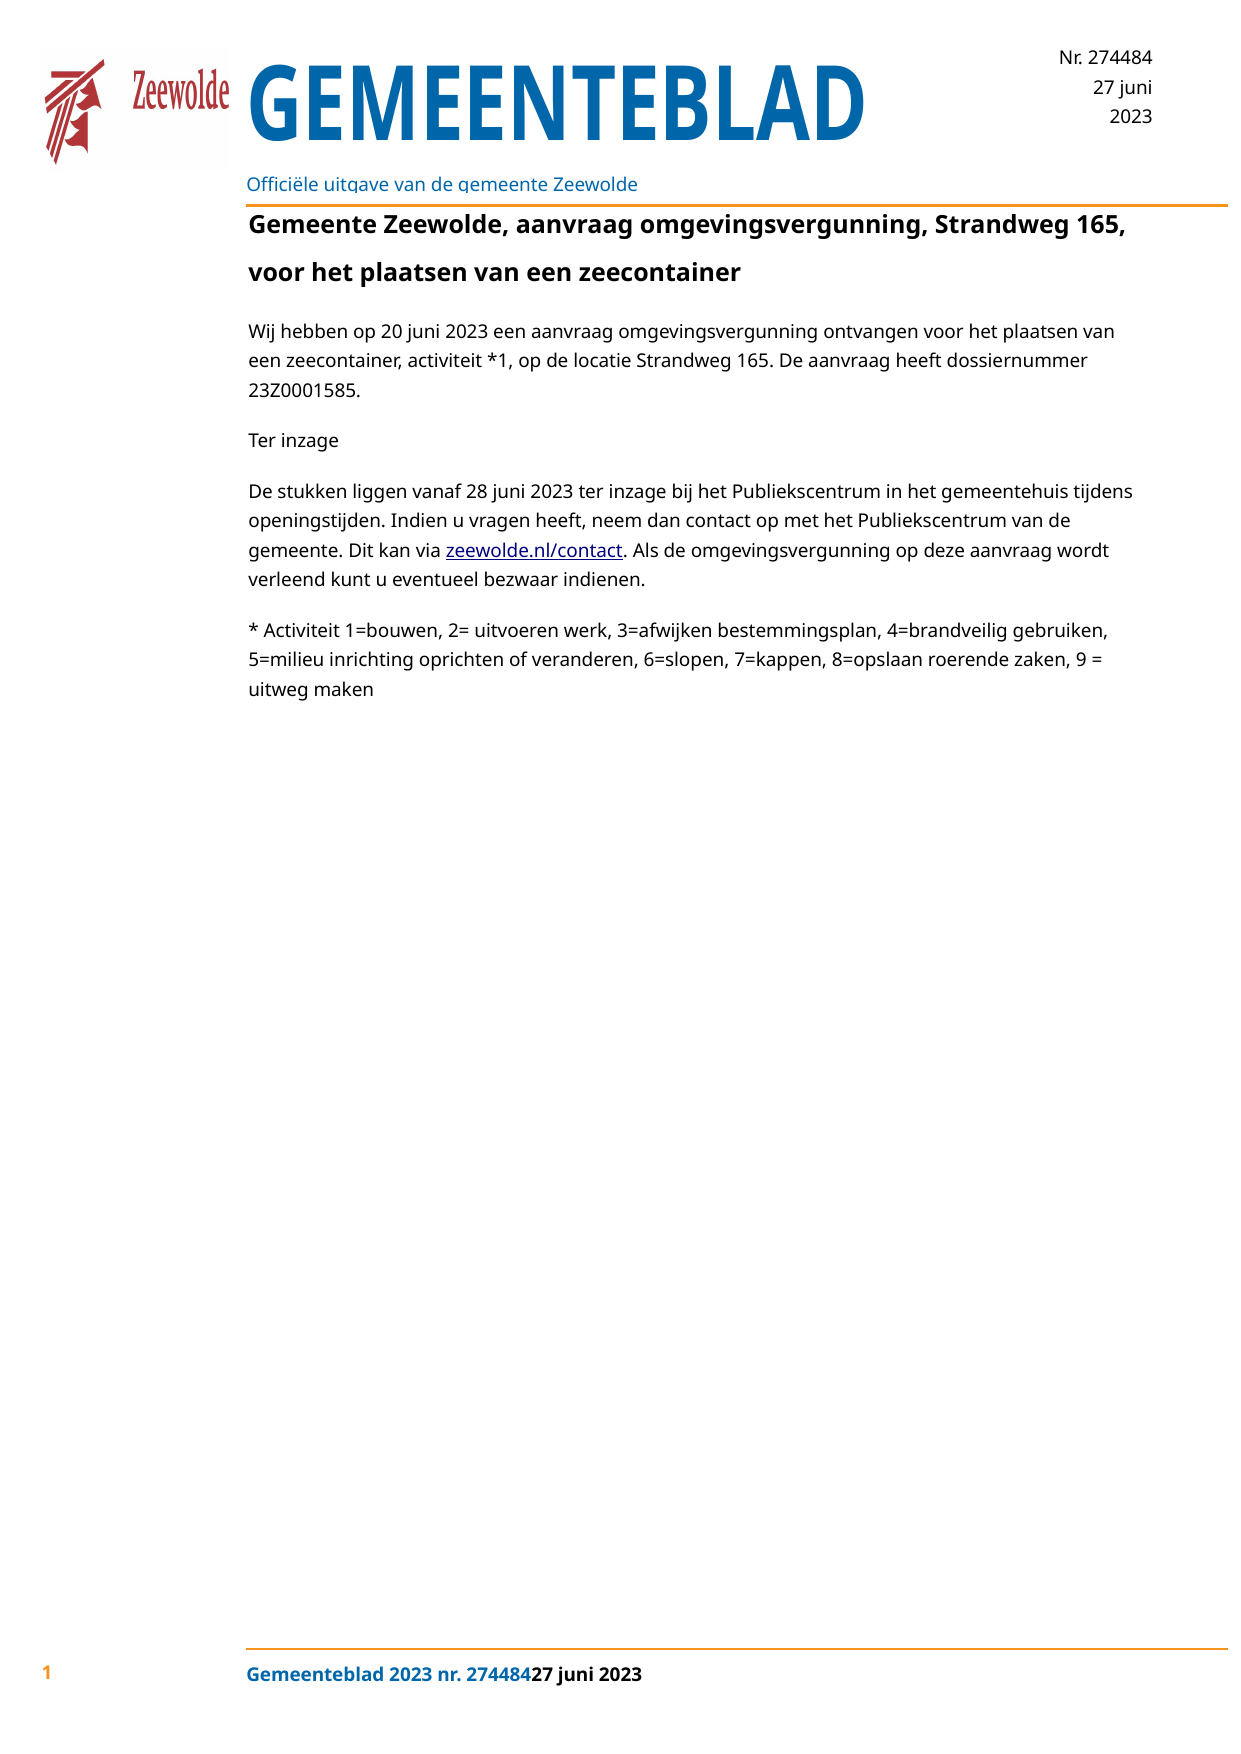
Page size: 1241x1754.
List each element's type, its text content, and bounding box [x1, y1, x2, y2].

picture [41, 47, 231, 172]
text Ter inzage [248, 427, 1152, 453]
text * Activiteit 1=bouwen, 2= uitvoeren werk, 3=afwijken bestemmingsplan, 4=brandveilig gebruiken, 5=milieu inrichting oprichten of veranderen, 6=slopen, 7=kappen, 8=opslaan roerende zaken, 9 = uitweg maken [248, 617, 1152, 702]
text Gemeente Zeewolde, aanvraag omgevingsvergunning, Strandweg 165, voor het plaatsen van een zeecontainer [248, 207, 1152, 288]
text De stukken liggen vanaf 28 juni 2023 ter inzage bij het Publiekscentrum in het gemeentehuis tijdens openingstijden. Indien u vragen heeft, neem dan contact op met het Publiekscentrum van de gemeente. Dit kan via zeewolde.nl/contact. Als de omgevingsvergunning op deze aanvraag wordt verleend kunt u eventueel bezwaar indienen. [248, 478, 1152, 592]
text Wij hebben op 20 juni 2023 een aanvraag omgevingsvergunning ontvangen voor het plaatsen van een zeecontainer, activiteit *1, op de locatie Strandweg 165. De aanvraag heeft dossiernummer 23Z0001585. [248, 318, 1152, 403]
